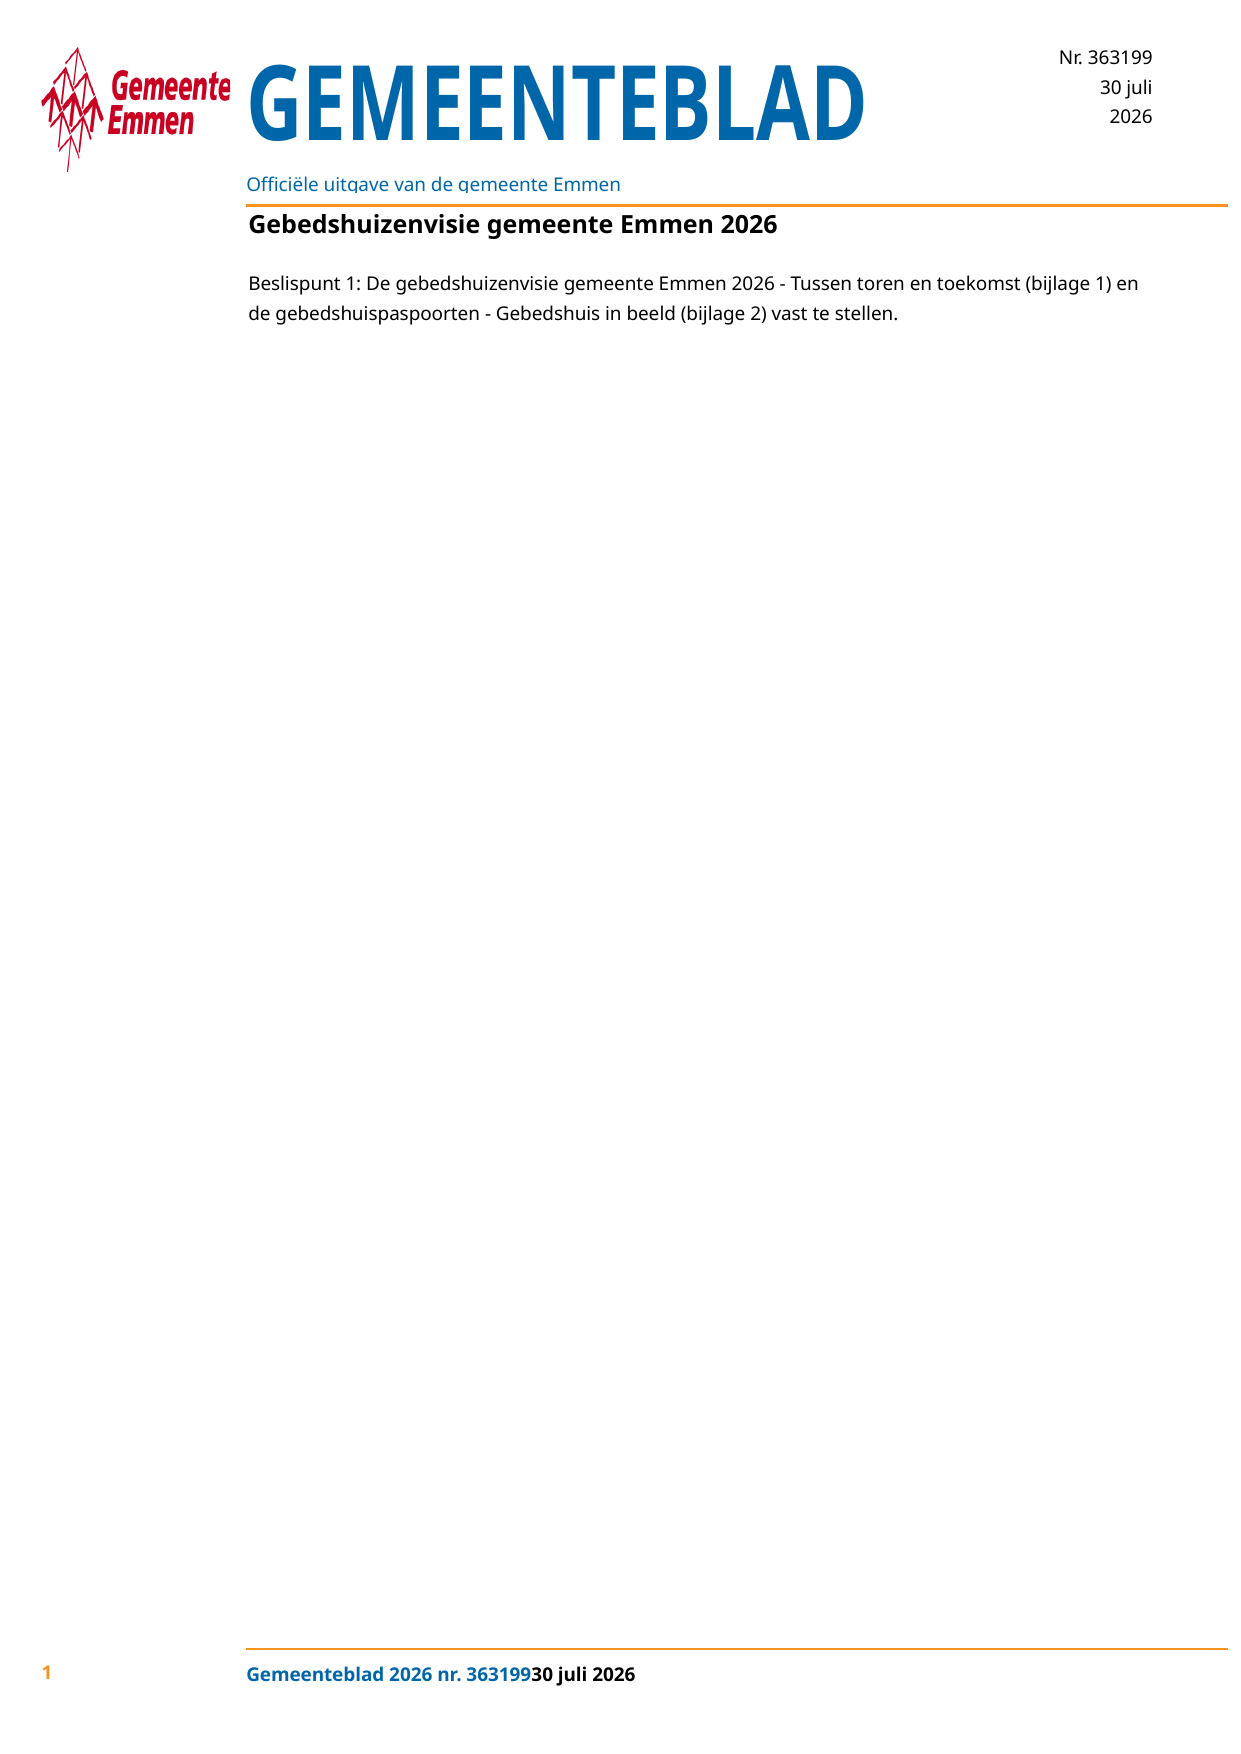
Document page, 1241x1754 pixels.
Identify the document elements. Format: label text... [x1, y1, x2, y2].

picture [41, 47, 231, 172]
text Gebedshuizenvisie gemeente Emmen 2026 [248, 207, 1152, 241]
text Beslispunt 1: De gebedshuizenvisie gemeente Emmen 2026 - Tussen toren en toekomst (bijlage 1) en de gebedshuispaspoorten - Gebedshuis in beeld (bijlage 2) vast te stellen. [248, 270, 1152, 326]
